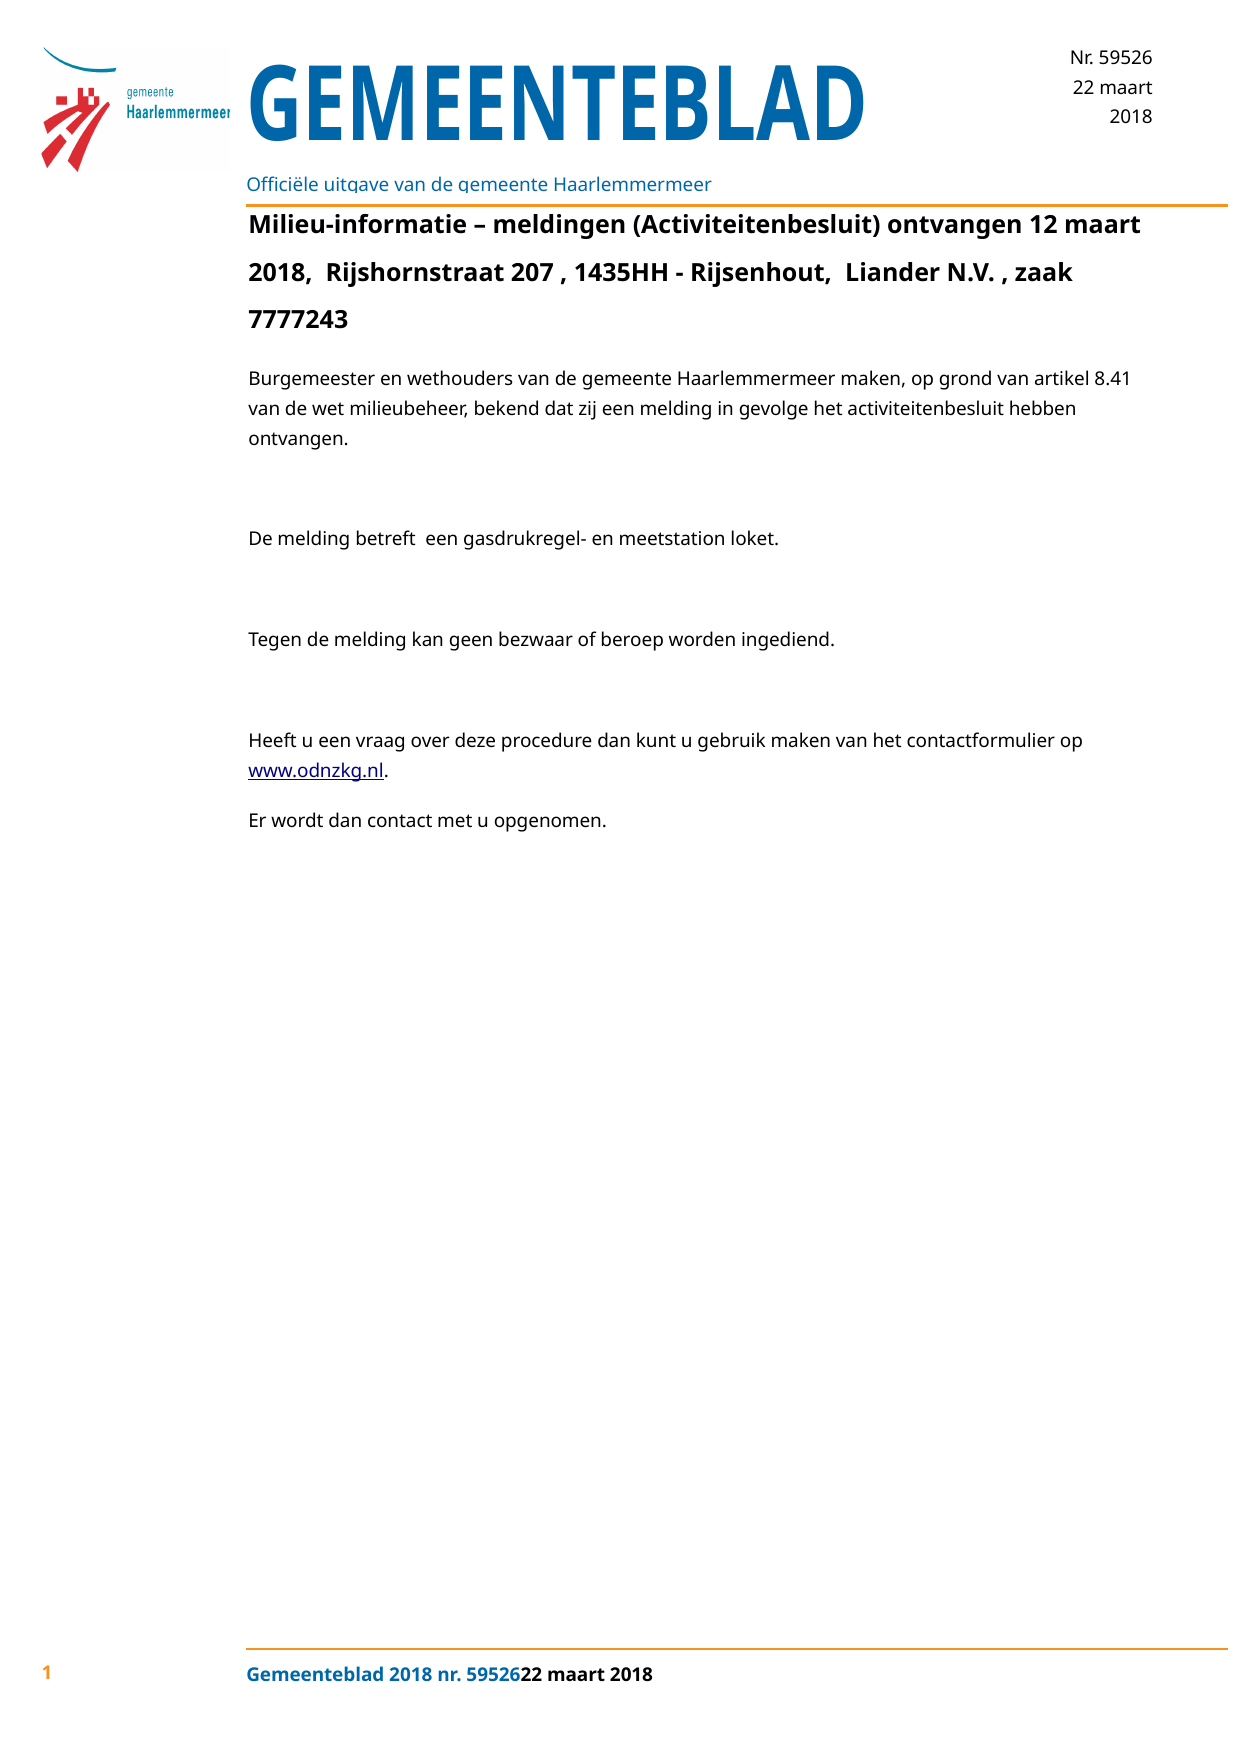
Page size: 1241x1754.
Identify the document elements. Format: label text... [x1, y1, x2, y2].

text Milieu-informatie – meldingen (Activiteitenbesluit) ontvangen 12 maart 2018, Rijshornstraat 207 , 1435HH - Rijsenhout, Liander N.V. , zaak 7777243 [248, 207, 1152, 336]
text Er wordt dan contact met u opgenomen. [248, 807, 1152, 833]
text Tegen de melding kan geen bezwaar of beroep worden ingediend. [248, 626, 1152, 652]
text Heeft u een vraag over deze procedure dan kunt u gebruik maken van het contactformulier op www.odnzkg.nl. [248, 727, 1152, 782]
picture [41, 47, 231, 172]
text Burgemeester en wethouders van de gemeente Haarlemmermeer maken, op grond van artikel 8.41 van de wet milieubeheer, bekend dat zij een melding in gevolge het activiteitenbesluit hebben ontvangen. [248, 366, 1152, 450]
text De melding betreft een gasdrukregel- en meetstation loket. [248, 526, 1152, 551]
